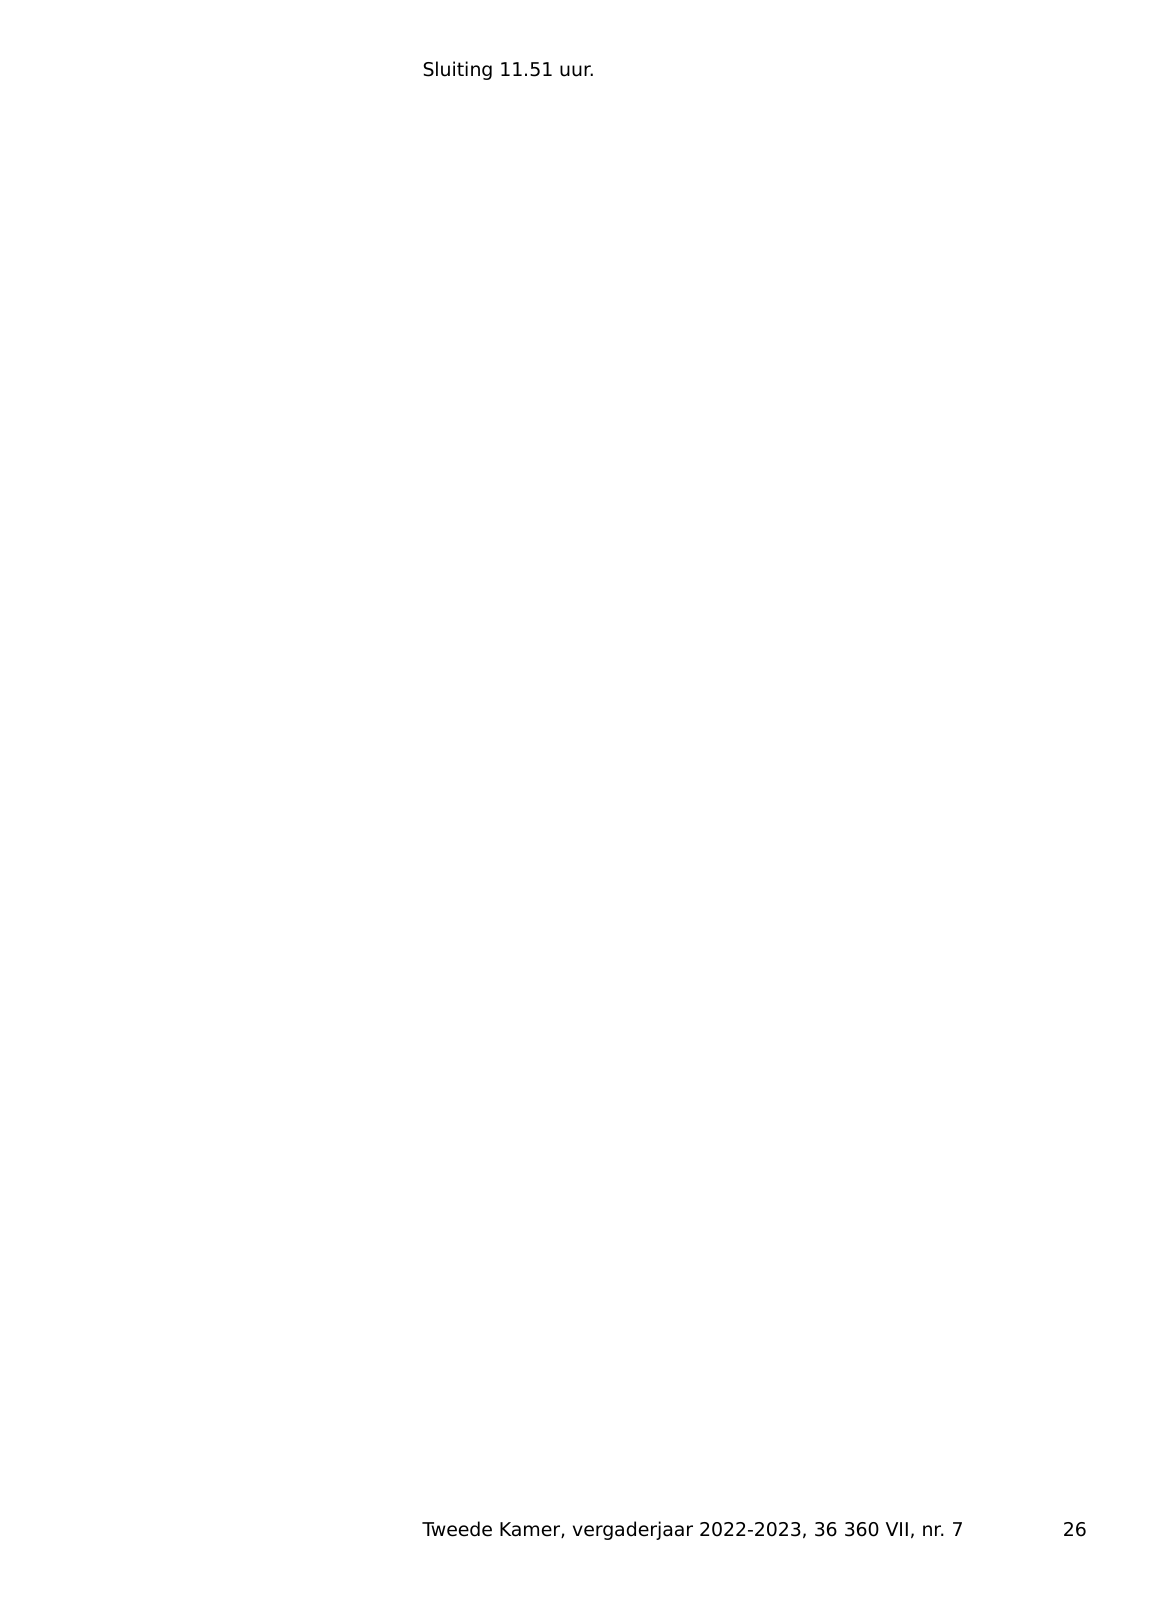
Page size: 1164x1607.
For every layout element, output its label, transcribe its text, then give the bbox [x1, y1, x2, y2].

text Sluiting 11.51 uur. [422, 59, 1087, 81]
